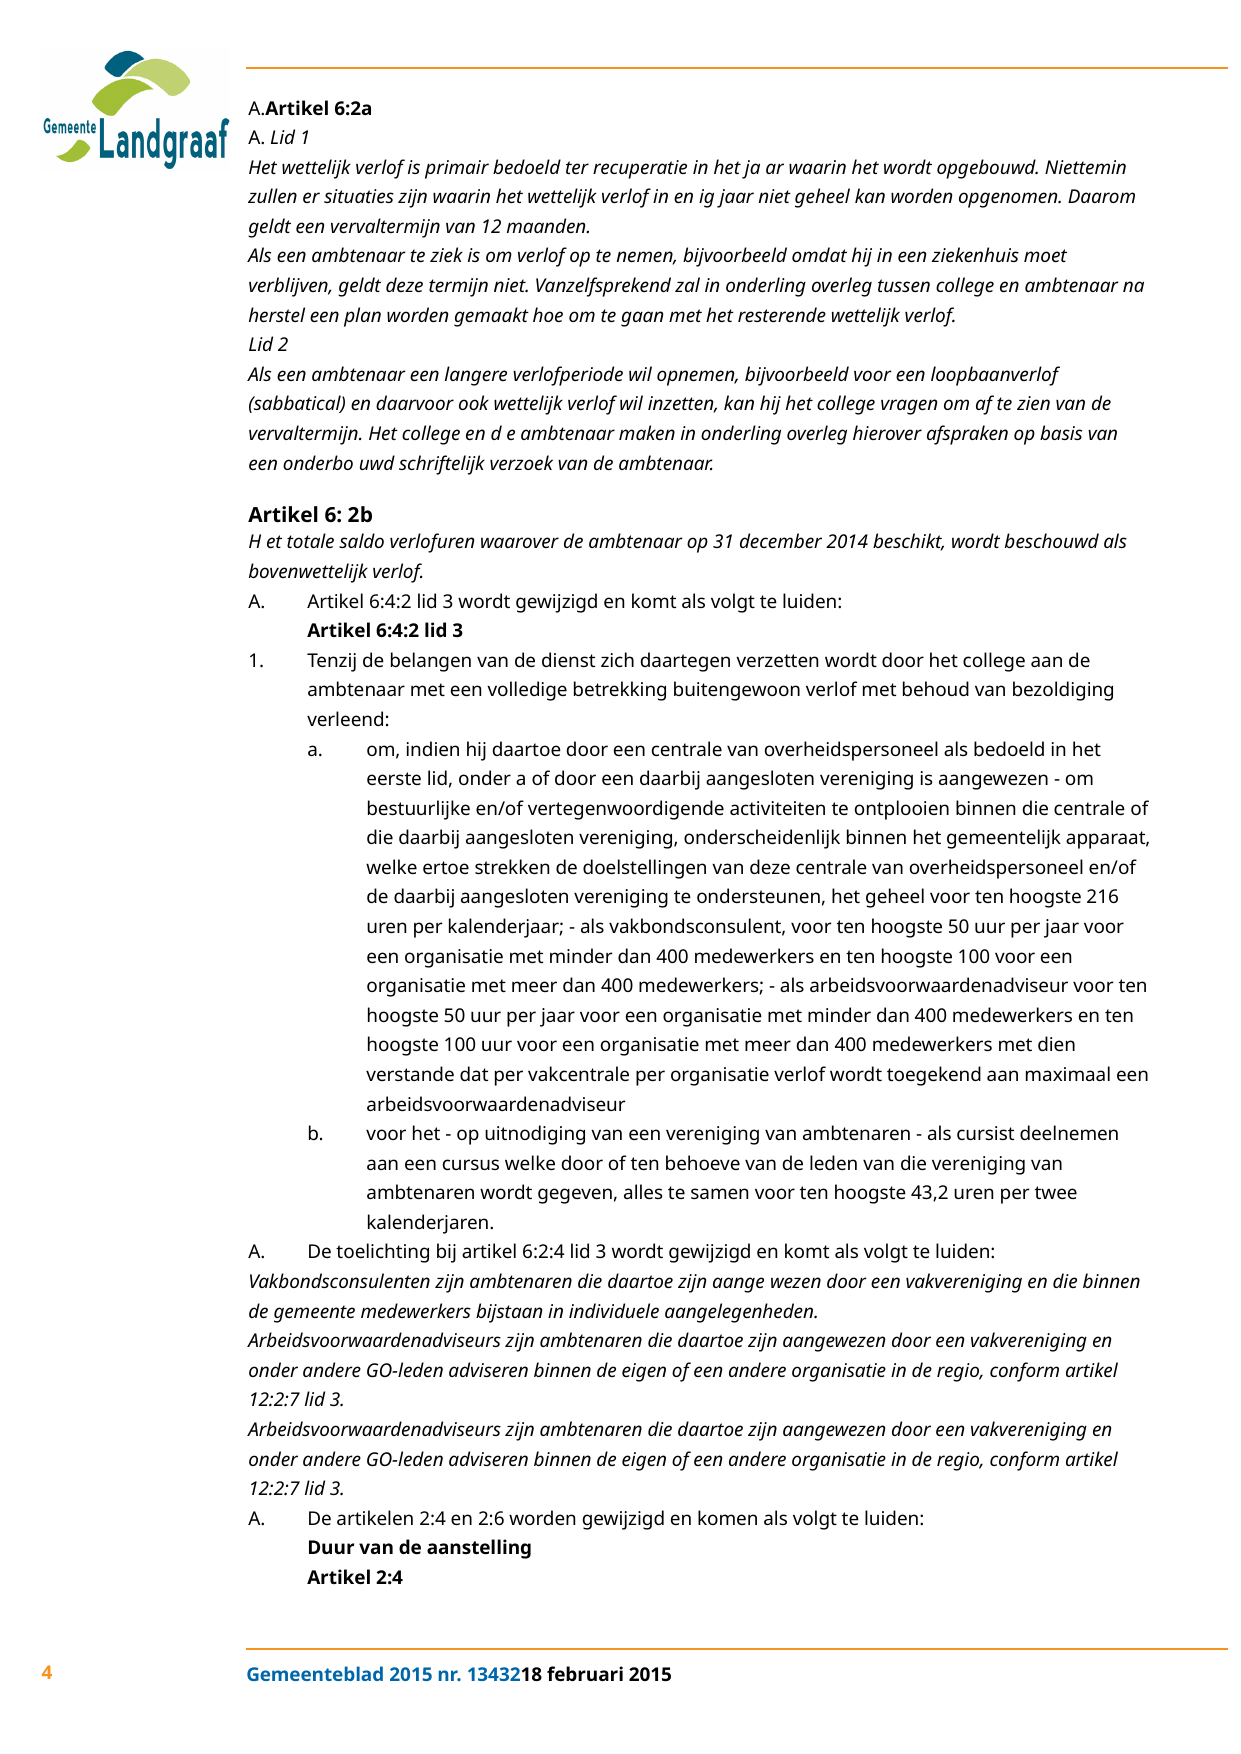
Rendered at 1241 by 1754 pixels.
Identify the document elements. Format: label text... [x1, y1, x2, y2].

list voor het - op uitnodiging van een vereniging van ambtenaren - als cursist deelnemen aan een cursus welke door of ten behoeve van de leden van die vereniging van ambtenaren wordt gegeven, alles te samen voor ten hoogste 43,2 uren per twee kalenderjaren. [307, 1120, 1152, 1235]
text Arbeidsvoorwaardenadviseurs zijn ambtenaren die daartoe zijn aangewezen door een vakvereniging en onder andere GO-leden adviseren binnen de eigen of een andere organisatie in de regio, conform artikel 12:2:7 lid 3. [248, 1416, 1152, 1501]
text Het wettelijk verlof is primair bedoeld ter recuperatie in het ja ar waarin het wordt opgebouwd. Niettemin zullen er situaties zijn waarin het wettelijk verlof in en ig jaar niet geheel kan worden opgenomen. Daarom geldt een vervaltermijn van 12 maanden. [248, 154, 1152, 239]
text A. Lid 1 [248, 124, 1152, 150]
list Artikel 2:4 [248, 1564, 1152, 1590]
list Artikel 6:4:2 lid 3 [248, 617, 1152, 643]
list De artikelen 2:4 en 2:6 worden gewijzigd en komen als volgt te luiden: [248, 1505, 1152, 1531]
picture [41, 47, 231, 172]
list om, indien hij daartoe door een centrale van overheidspersoneel als bedoeld in het eerste lid, onder a of door een daarbij aangesloten vereniging is aangewezen - om bestuurlijke en/of vertegenwoordigende activiteiten te ontplooien binnen die centrale of die daarbij aangesloten vereniging, onderscheidenlijk binnen het gemeentelijk apparaat, welke ertoe strekken de doelstellingen van deze centrale van overheidspersoneel en/of de daarbij aangesloten vereniging te ondersteunen, het geheel voor ten hoogste 216 uren per kalenderjaar; - als vakbondsconsulent, voor ten hoogste 50 uur per jaar voor een organisatie met minder dan 400 medewerkers en ten hoogste 100 voor een organisatie met meer dan 400 medewerkers; - als arbeidsvoorwaardenadviseur voor ten hoogste 50 uur per jaar voor een organisatie met minder dan 400 medewerkers en ten hoogste 100 uur voor een organisatie met meer dan 400 medewerkers met dien verstande dat per vakcentrale per organisatie verlof wordt toegekend aan maximaal een arbeidsvoorwaardenadviseur [307, 736, 1152, 1116]
text Als een ambtenaar te ziek is om verlof op te nemen, bijvoorbeeld omdat hij in een ziekenhuis moet verblijven, geldt deze termijn niet. Vanzelfsprekend zal in onderling overleg tussen college en ambtenaar na herstel een plan worden gemaakt hoe om te gaan met het resterende wettelijk verlof. [248, 243, 1152, 328]
list Artikel 6:4:2 lid 3 wordt gewijzigd en komt als volgt te luiden: [248, 588, 1152, 613]
list De toelichting bij artikel 6:2:4 lid 3 wordt gewijzigd en komt als volgt te luiden: [248, 1239, 1152, 1264]
text Vakbondsconsulenten zijn ambtenaren die daartoe zijn aange wezen door een vakvereniging en die binnen de gemeente medewerkers bijstaan in individuele aangelegenheden. [248, 1268, 1152, 1323]
text Als een ambtenaar een langere verlofperiode wil opnemen, bijvoorbeeld voor een loopbaanverlof (sabbatical) en daarvoor ook wettelijk verlof wil inzetten, kan hij het college vragen om af te zien van de vervaltermijn. Het college en d e ambtenaar maken in onderling overleg hierover afspraken op basis van een onderbo uwd schriftelijk verzoek van de ambtenaar. [248, 361, 1152, 476]
text H et totale saldo verlofuren waarover de ambtenaar op 31 december 2014 beschikt, wordt beschouwd als bovenwettelijk verlof. [248, 529, 1152, 584]
list Duur van de aanstelling [248, 1534, 1152, 1560]
text Lid 2 [248, 331, 1152, 357]
text A.Artikel 6:2a [248, 95, 1152, 121]
list Tenzij de belangen van de dienst zich daartegen verzetten wordt door het college aan de ambtenaar met een volledige betrekking buitengewoon verlof met behoud van bezoldiging verleend: [248, 647, 1152, 732]
text Arbeidsvoorwaardenadviseurs zijn ambtenaren die daartoe zijn aangewezen door een vakvereniging en onder andere GO-leden adviseren binnen de eigen of een andere organisatie in de regio, conform artikel 12:2:7 lid 3. [248, 1327, 1152, 1412]
text Artikel 6: 2b [248, 500, 1152, 529]
